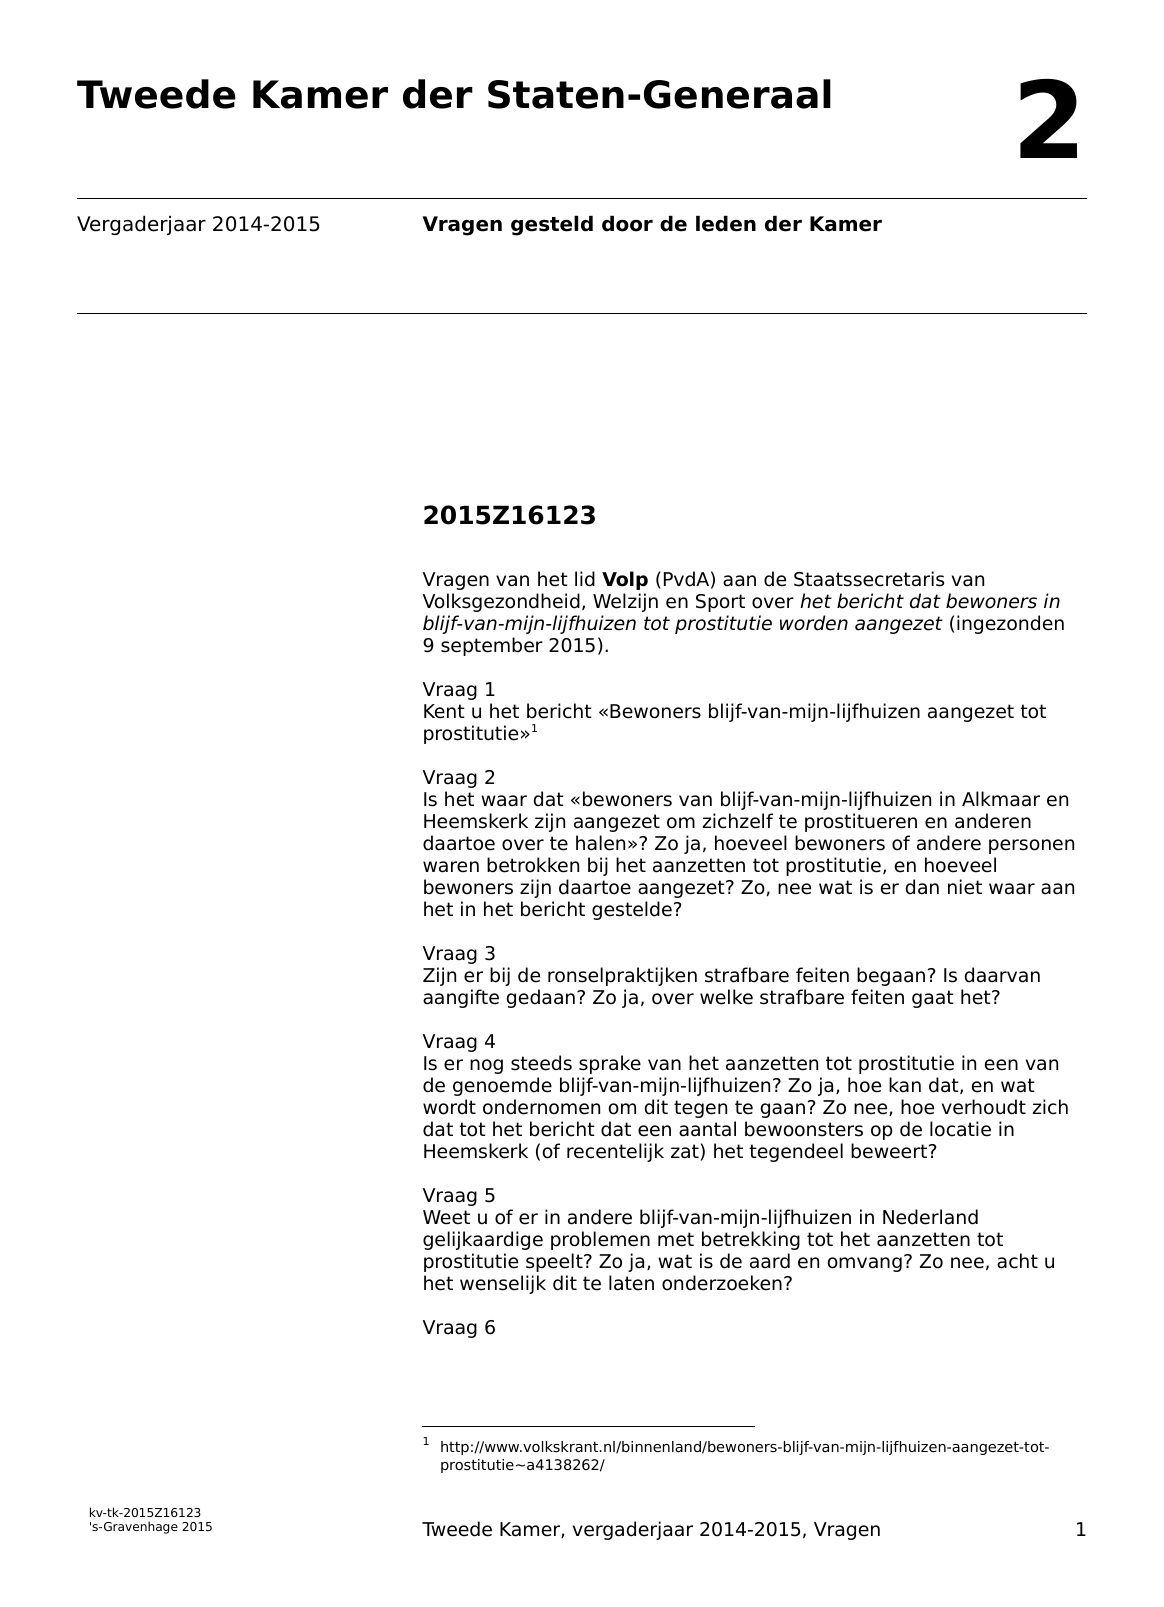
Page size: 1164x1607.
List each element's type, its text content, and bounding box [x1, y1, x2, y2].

text 2015Z16123 [422, 501, 1087, 531]
text Zijn er bij de ronselpraktijken strafbare feiten begaan? Is daarvan aangifte gedaan? Zo ja, over welke strafbare feiten gaat het? [422, 965, 1087, 1009]
text Vraag 5 [422, 1185, 1087, 1207]
text 's-Gravenhage 2015 [88, 1520, 323, 1534]
text Vraag 4 [422, 1031, 1087, 1053]
table_cell Vragen gesteld door de leden der Kamer [422, 199, 1087, 313]
text Weet u of er in andere blijf-van-mijn-lijfhuizen in Nederland gelijkaardige problemen met betrekking tot het aanzetten tot prostitutie speelt? Zo ja, wat is de aard en omvang? Zo nee, acht u het wenselijk dit te laten onderzoeken? [422, 1207, 1087, 1295]
table_header Tweede Kamer der Staten-Generaal [77, 59, 886, 198]
text Vragen van het lid Volp (PvdA) aan de Staatssecretaris van Volksgezondheid, Welzijn en Sport over het bericht dat bewoners in blijf-van-mijn-lijfhuizen tot prostitutie worden aangezet (ingezonden 9 september 2015). [422, 569, 1087, 657]
text http://www.volkskrant.nl/binnenland/bewoners-blijf-van-mijn-lijfhuizen-aangezet-tot-prostitutie~a4138262/ [422, 1435, 1087, 1474]
text Vraag 2 [422, 767, 1087, 789]
text Kent u het bericht «Bewoners blijf-van-mijn-lijfhuizen aangezet tot prostitutie» [422, 701, 1087, 745]
text Vraag 3 [422, 943, 1087, 965]
text Is het waar dat «bewoners van blijf-van-mijn-lijfhuizen in Alkmaar en Heemskerk zijn aangezet om zichzelf te prostitueren en anderen daartoe over te halen»? Zo ja, hoeveel bewoners of andere personen waren betrokken bij het aanzetten tot prostitutie, en hoeveel bewoners zijn daartoe aangezet? Zo, nee wat is er dan niet waar aan het in het bericht gestelde? [422, 789, 1087, 921]
table_header 2 [886, 59, 1087, 198]
text Vraag 1 [422, 679, 1087, 701]
text Vraag 6 [422, 1317, 1087, 1339]
text kv-tk-2015Z16123 [88, 1506, 323, 1520]
text Is er nog steeds sprake van het aanzetten tot prostitutie in een van de genoemde blijf-van-mijn-lijfhuizen? Zo ja, hoe kan dat, en wat wordt ondernomen om dit tegen te gaan? Zo nee, hoe verhoudt zich dat tot het bericht dat een aantal bewoonsters op de locatie in Heemskerk (of recentelijk zat) het tegendeel beweert? [422, 1053, 1087, 1163]
table_cell Vergaderjaar 2014-2015 [77, 199, 422, 313]
